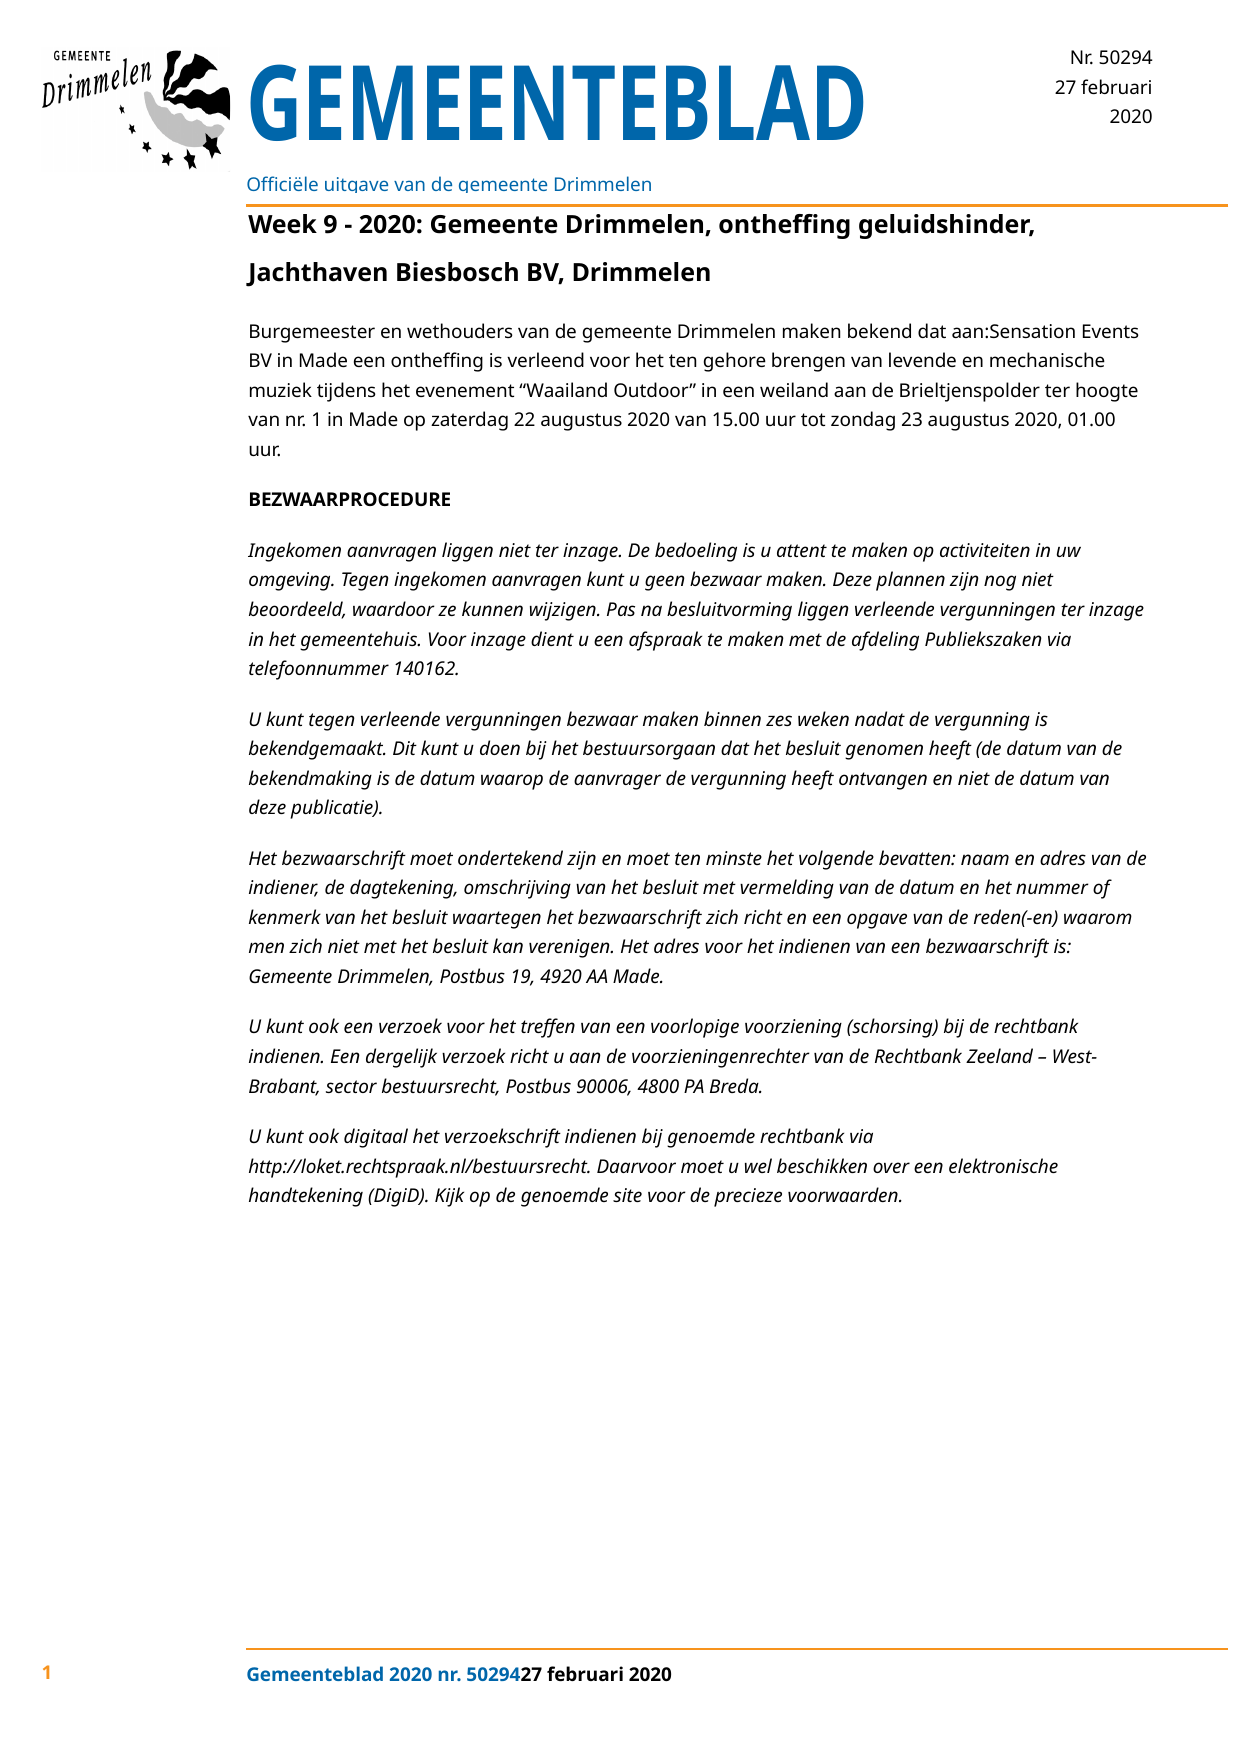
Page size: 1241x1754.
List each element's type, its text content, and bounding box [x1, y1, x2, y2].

text Burgemeester en wethouders van de gemeente Drimmelen maken bekend dat aan:Sensation Events BV in Made een ontheffing is verleend voor het ten gehore brengen van levende en mechanische muziek tijdens het evenement “Waailand Outdoor” in een weiland aan de Brieltjenspolder ter hoogte van nr. 1 in Made op zaterdag 22 augustus 2020 van 15.00 uur tot zondag 23 augustus 2020, 01.00 uur. [248, 318, 1152, 462]
text U kunt ook digitaal het verzoekschrift indienen bij genoemde rechtbank via http://loket.rechtspraak.nl/bestuursrecht. Daarvoor moet u wel beschikken over een elektronische handtekening (DigiD). Kijk op de genoemde site voor de precieze voorwaarden. [248, 1123, 1152, 1208]
text Ingekomen aanvragen liggen niet ter inzage. De bedoeling is u attent te maken op activiteiten in uw omgeving. Tegen ingekomen aanvragen kunt u geen bezwaar maken. Deze plannen zijn nog niet beoordeeld, waardoor ze kunnen wijzigen. Pas na besluitvorming liggen verleende vergunningen ter inzage in het gemeentehuis. Voor inzage dient u een afspraak te maken met de afdeling Publiekszaken via telefoonnummer 140162. [248, 537, 1152, 681]
picture [41, 47, 231, 172]
text U kunt ook een verzoek voor het treffen van een voorlopige voorziening (schorsing) bij de rechtbank indienen. Een dergelijk verzoek richt u aan de voorzieningenrechter van de Rechtbank Zeeland – West-Brabant, sector bestuursrecht, Postbus 90006, 4800 PA Breda. [248, 1014, 1152, 1099]
text Het bezwaarschrift moet ondertekend zijn en moet ten minste het volgende bevatten: naam en adres van de indiener, de dagtekening, omschrijving van het besluit met vermelding van de datum en het nummer of kenmerk van het besluit waartegen het bezwaarschrift zich richt en een opgave van de reden(-en) waarom men zich niet met het besluit kan verenigen. Het adres voor het indienen van een bezwaarschrift is: Gemeente Drimmelen, Postbus 19, 4920 AA Made. [248, 845, 1152, 989]
text U kunt tegen verleende vergunningen bezwaar maken binnen zes weken nadat de vergunning is bekendgemaakt. Dit kunt u doen bij het bestuursorgaan dat het besluit genomen heeft (de datum van de bekendmaking is de datum waarop de aanvrager de vergunning heeft ontvangen en niet de datum van deze publicatie). [248, 706, 1152, 820]
text BEZWAARPROCEDURE [248, 487, 1152, 512]
text Week 9 - 2020: Gemeente Drimmelen, ontheffing geluidshinder, Jachthaven Biesbosch BV, Drimmelen [248, 207, 1152, 288]
